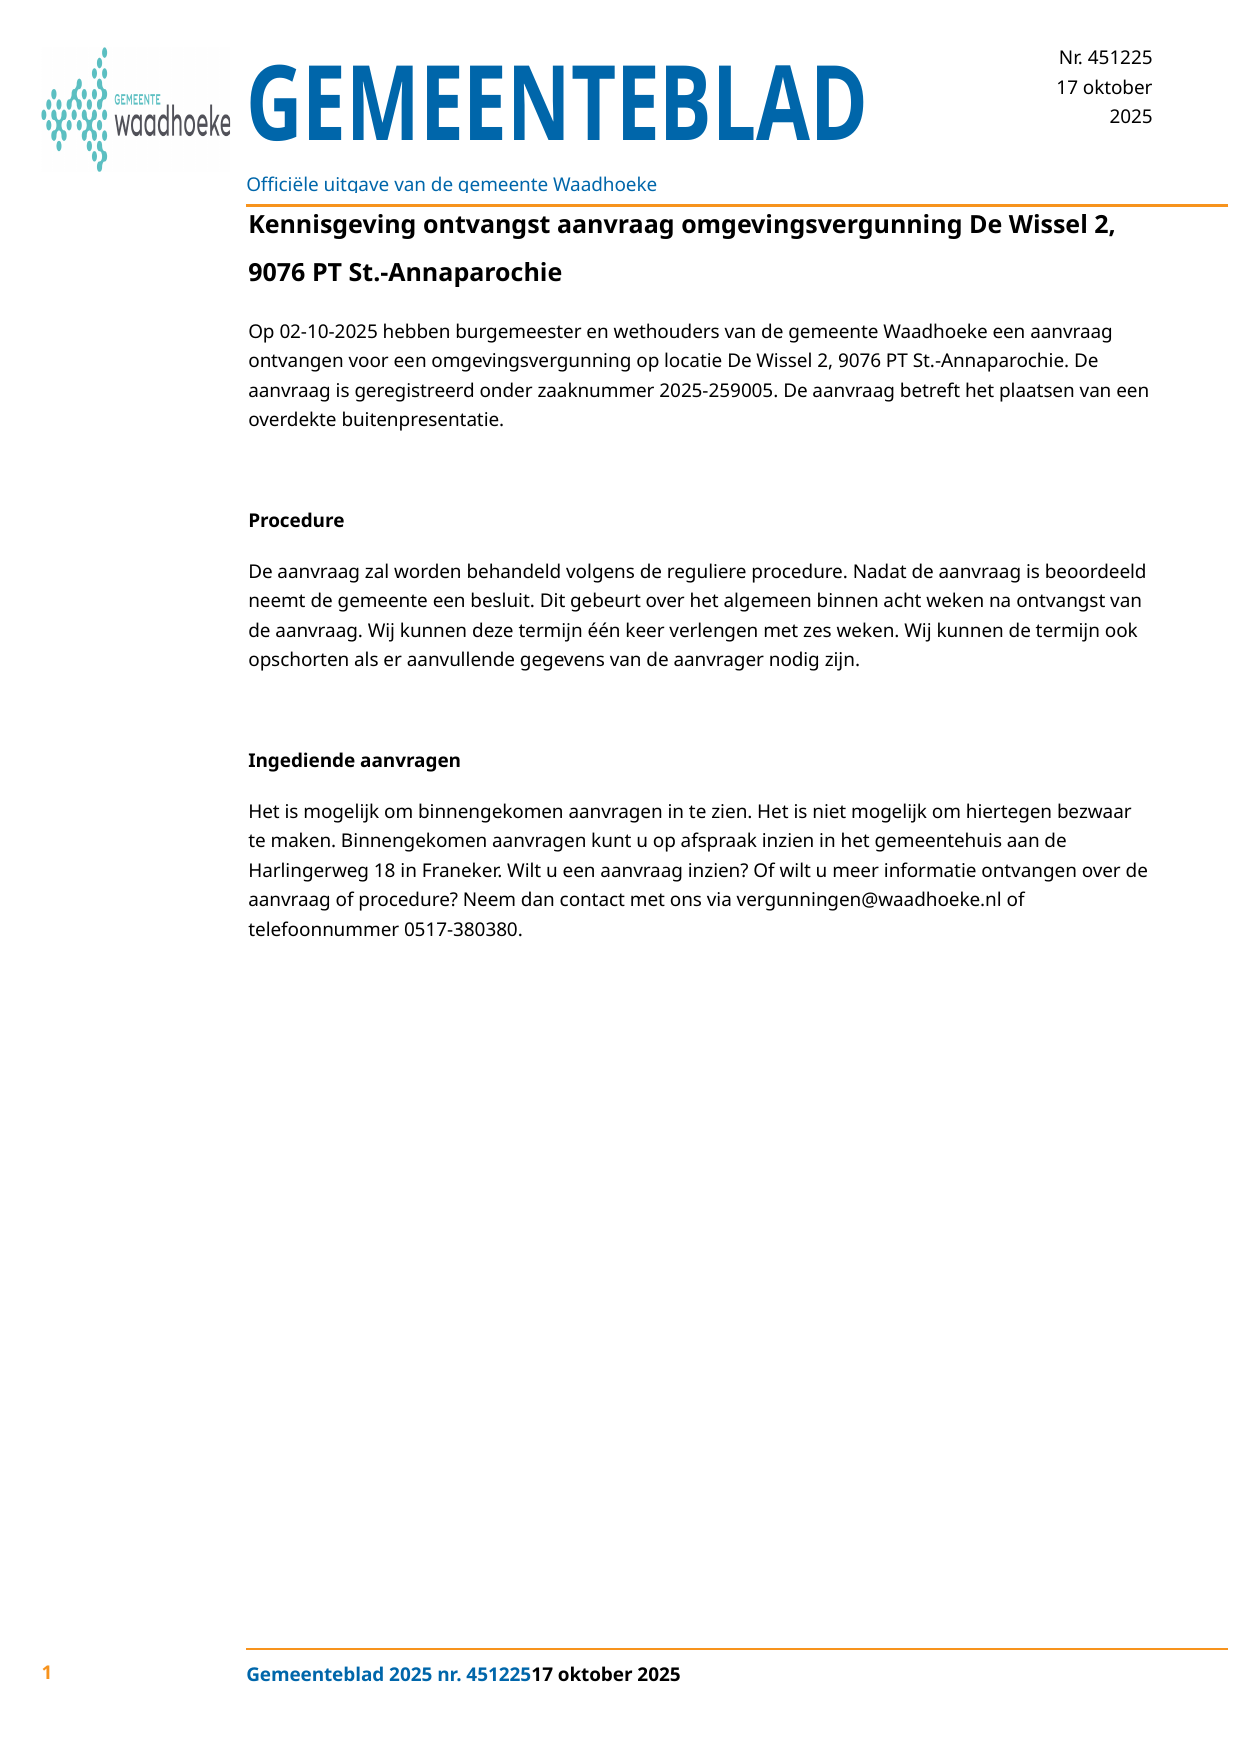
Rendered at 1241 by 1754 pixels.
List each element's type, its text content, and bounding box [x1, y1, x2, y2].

picture [41, 47, 231, 172]
text Procedure [248, 507, 1152, 533]
text Ingediende aanvragen [248, 747, 1152, 773]
text De aanvraag zal worden behandeld volgens de reguliere procedure. Nadat de aanvraag is beoordeeld neemt de gemeente een besluit. Dit gebeurt over het algemeen binnen acht weken na ontvangst van de aanvraag. Wij kunnen deze termijn één keer verlengen met zes weken. Wij kunnen de termijn ook opschorten als er aanvullende gegevens van de aanvrager nodig zijn. [248, 558, 1152, 672]
text Kennisgeving ontvangst aanvraag omgevingsvergunning De Wissel 2, 9076 PT St.-Annaparochie [248, 207, 1152, 288]
text Het is mogelijk om binnengekomen aanvragen in te zien. Het is niet mogelijk om hiertegen bezwaar te maken. Binnengekomen aanvragen kunt u op afspraak inzien in het gemeentehuis aan de Harlingerweg 18 in Franeker. Wilt u een aanvraag inzien? Of wilt u meer informatie ontvangen over de aanvraag of procedure? Neem dan contact met ons via vergunningen@waadhoeke.nl of telefoonnummer 0517-380380. [248, 798, 1152, 942]
text Op 02-10-2025 hebben burgemeester en wethouders van de gemeente Waadhoeke een aanvraag ontvangen voor een omgevingsvergunning op locatie De Wissel 2, 9076 PT St.-Annaparochie. De aanvraag is geregistreerd onder zaaknummer 2025-259005. De aanvraag betreft het plaatsen van een overdekte buitenpresentatie. [248, 318, 1152, 432]
